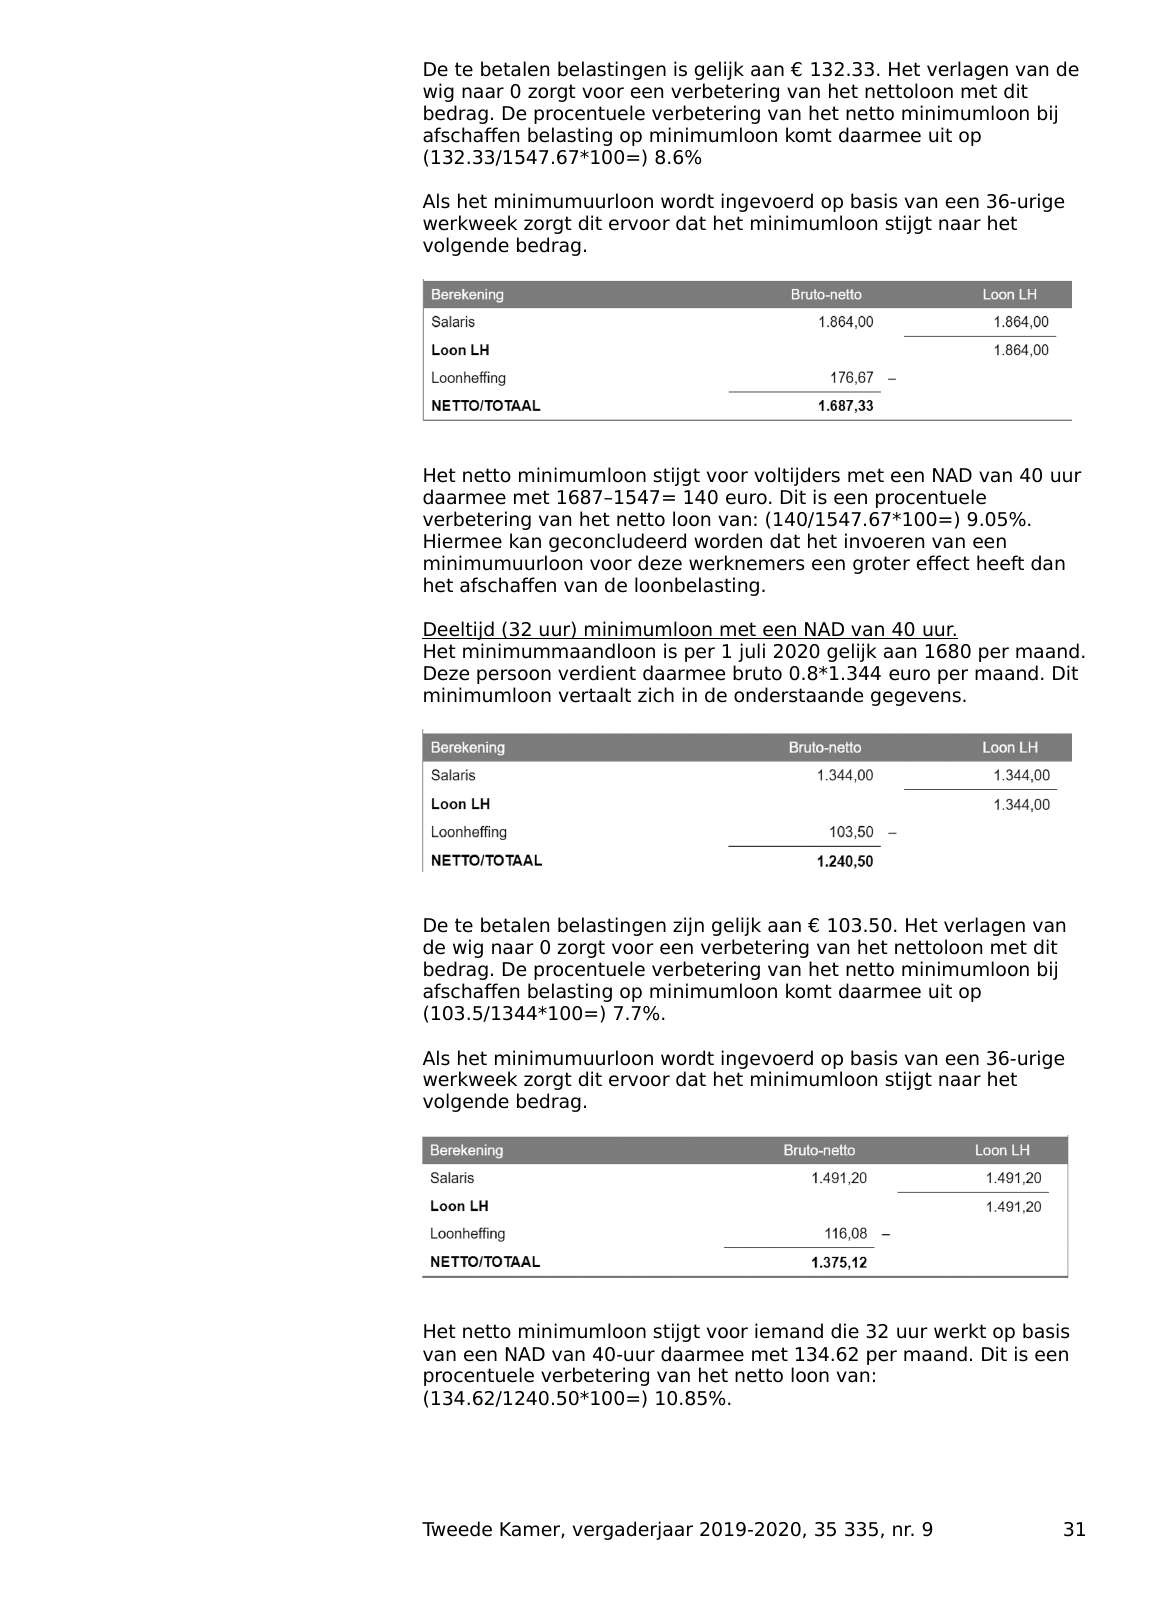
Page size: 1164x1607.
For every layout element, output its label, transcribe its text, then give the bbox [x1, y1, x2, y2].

subtitle Deeltijd (32 uur) minimumloon met een NAD van 40 uur. [422, 619, 1087, 641]
text De te betalen belastingen zijn gelijk aan € 103.50. Het verlagen van de wig naar 0 zorgt voor een verbetering van het nettoloon met dit bedrag. De procentuele verbetering van het netto minimumloon bij afschaffen belasting op minimumloon komt daarmee uit op (103.5/1344*100=) 7.7%. [422, 915, 1087, 1025]
text Het netto minimumloon stijgt voor voltijders met een NAD van 40 uur daarmee met 1687–1547= 140 euro. Dit is een procentuele verbetering van het netto loon van: (140/1547.67*100=) 9.05%. Hiermee kan geconcludeerd worden dat het invoeren van een minimumuurloon voor deze werknemers een groter effect heeft dan het afschaffen van de loonbelasting. [422, 465, 1087, 597]
text De te betalen belastingen is gelijk aan € 132.33. Het verlagen van de wig naar 0 zorgt voor een verbetering van het nettoloon met dit bedrag. De procentuele verbetering van het netto minimumloon bij afschaffen belasting op minimumloon komt daarmee uit op (132.33/1547.67*100=) 8.6% [422, 59, 1087, 169]
picture [422, 279, 1072, 421]
text Het netto minimumloon stijgt voor iemand die 32 uur werkt op basis van een NAD van 40-uur daarmee met 134.62 per maand. Dit is een procentuele verbetering van het netto loon van: (134.62/1240.50*100=) 10.85%. [422, 1321, 1087, 1409]
picture [422, 1135, 1072, 1278]
picture [422, 729, 1072, 872]
text Als het minimumuurloon wordt ingevoerd op basis van een 36-urige werkweek zorgt dit ervoor dat het minimumloon stijgt naar het volgende bedrag. [422, 191, 1087, 257]
text Als het minimumuurloon wordt ingevoerd op basis van een 36-urige werkweek zorgt dit ervoor dat het minimumloon stijgt naar het volgende bedrag. [422, 1047, 1087, 1113]
text Het minimummaandloon is per 1 juli 2020 gelijk aan 1680 per maand. Deze persoon verdient daarmee bruto 0.8*1.344 euro per maand. Dit minimumloon vertaalt zich in de onderstaande gegevens. [422, 641, 1087, 707]
